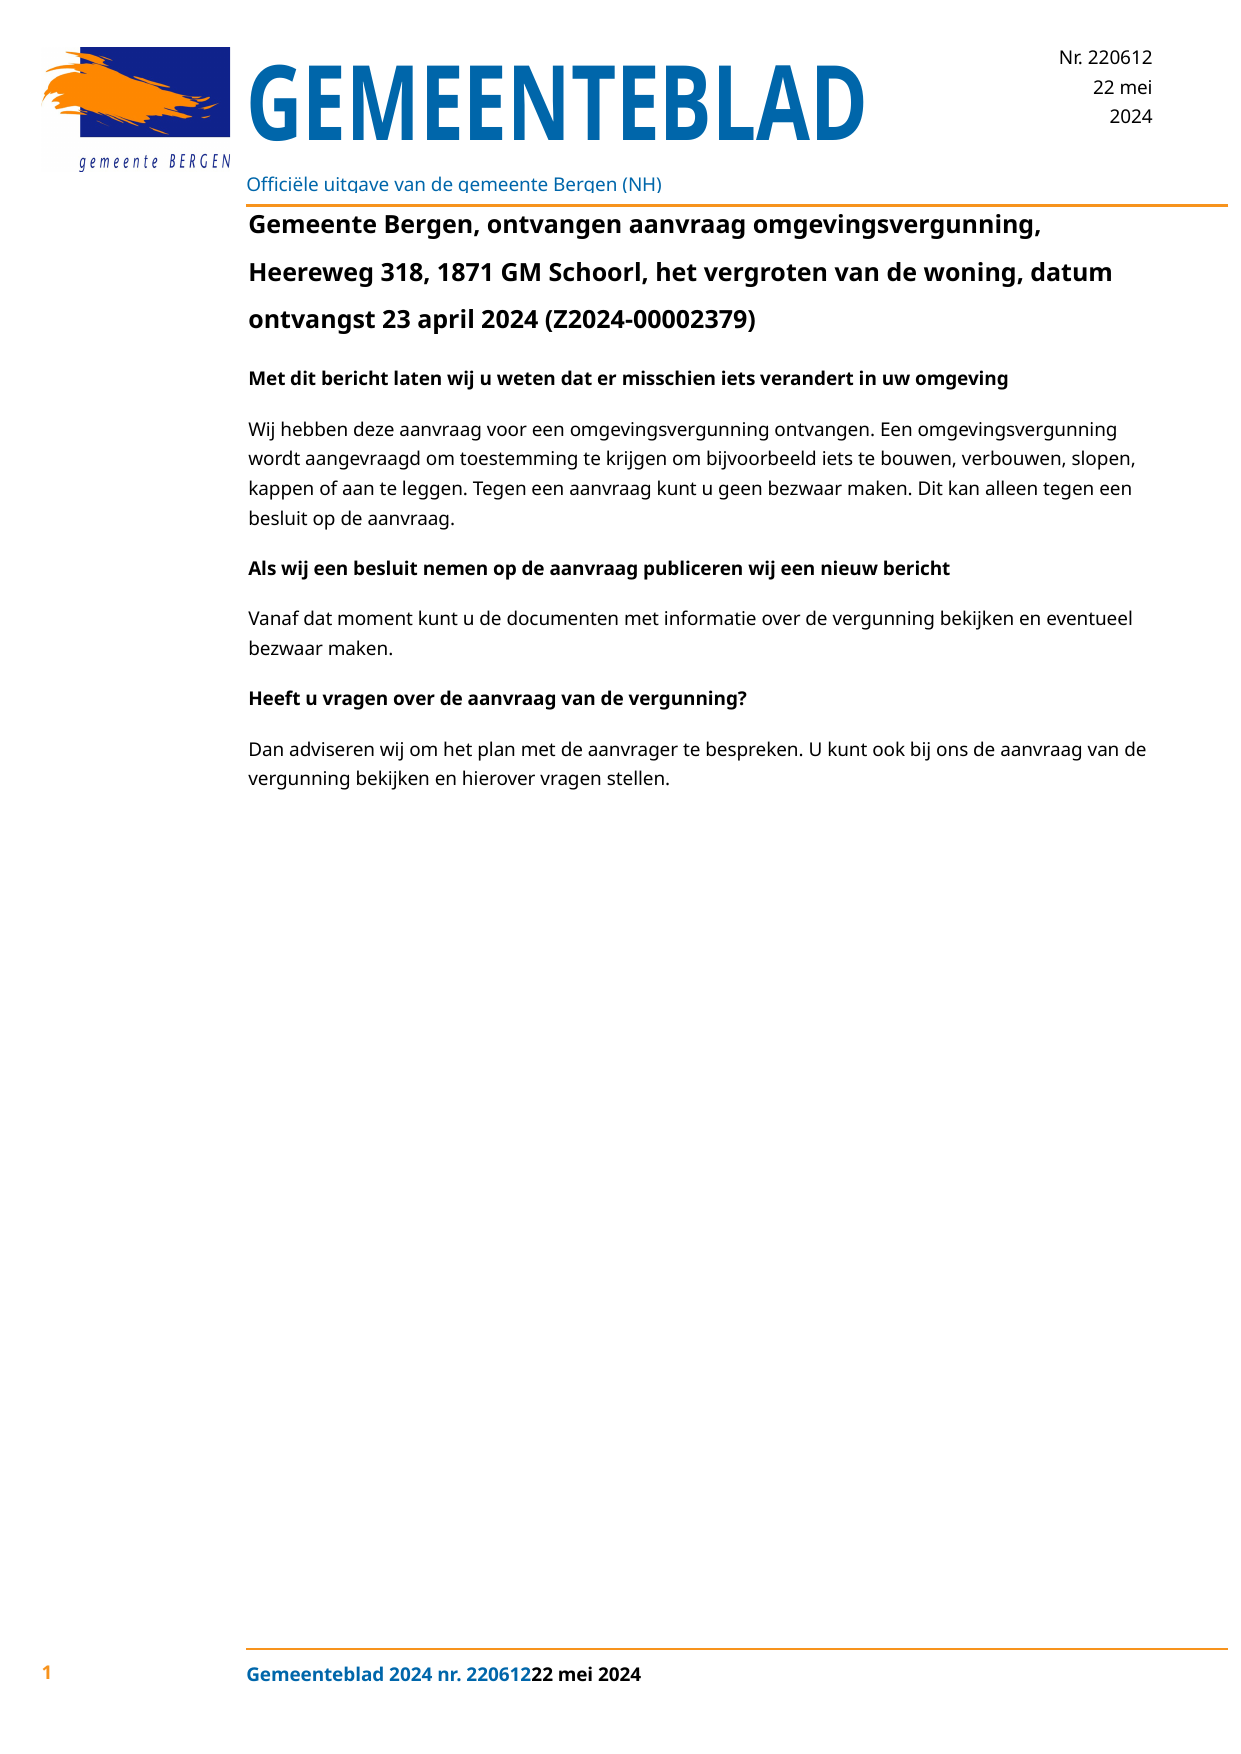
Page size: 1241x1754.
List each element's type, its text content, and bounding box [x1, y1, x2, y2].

text Als wij een besluit nemen op de aanvraag publiceren wij een nieuw bericht [248, 555, 1152, 581]
text Vanaf dat moment kunt u de documenten met informatie over de vergunning bekijken en eventueel bezwaar maken. [248, 606, 1152, 661]
text Gemeente Bergen, ontvangen aanvraag omgevingsvergunning, Heereweg 318, 1871 GM Schoorl, het vergroten van de woning, datum ontvangst 23 april 2024 (Z2024-00002379) [248, 207, 1152, 336]
text Wij hebben deze aanvraag voor een omgevingsvergunning ontvangen. Een omgevingsvergunning wordt aangevraagd om toestemming te krijgen om bijvoorbeeld iets te bouwen, verbouwen, slopen, kappen of aan te leggen. Tegen een aanvraag kunt u geen bezwaar maken. Dit kan alleen tegen een besluit op de aanvraag. [248, 416, 1152, 530]
text Dan adviseren wij om het plan met de aanvrager te bespreken. U kunt ook bij ons de aanvraag van de vergunning bekijken en hierover vragen stellen. [248, 736, 1152, 791]
picture [41, 47, 231, 172]
text Met dit bericht laten wij u weten dat er misschien iets verandert in uw omgeving [248, 366, 1152, 391]
text Heeft u vragen over de aanvraag van de vergunning? [248, 686, 1152, 711]
